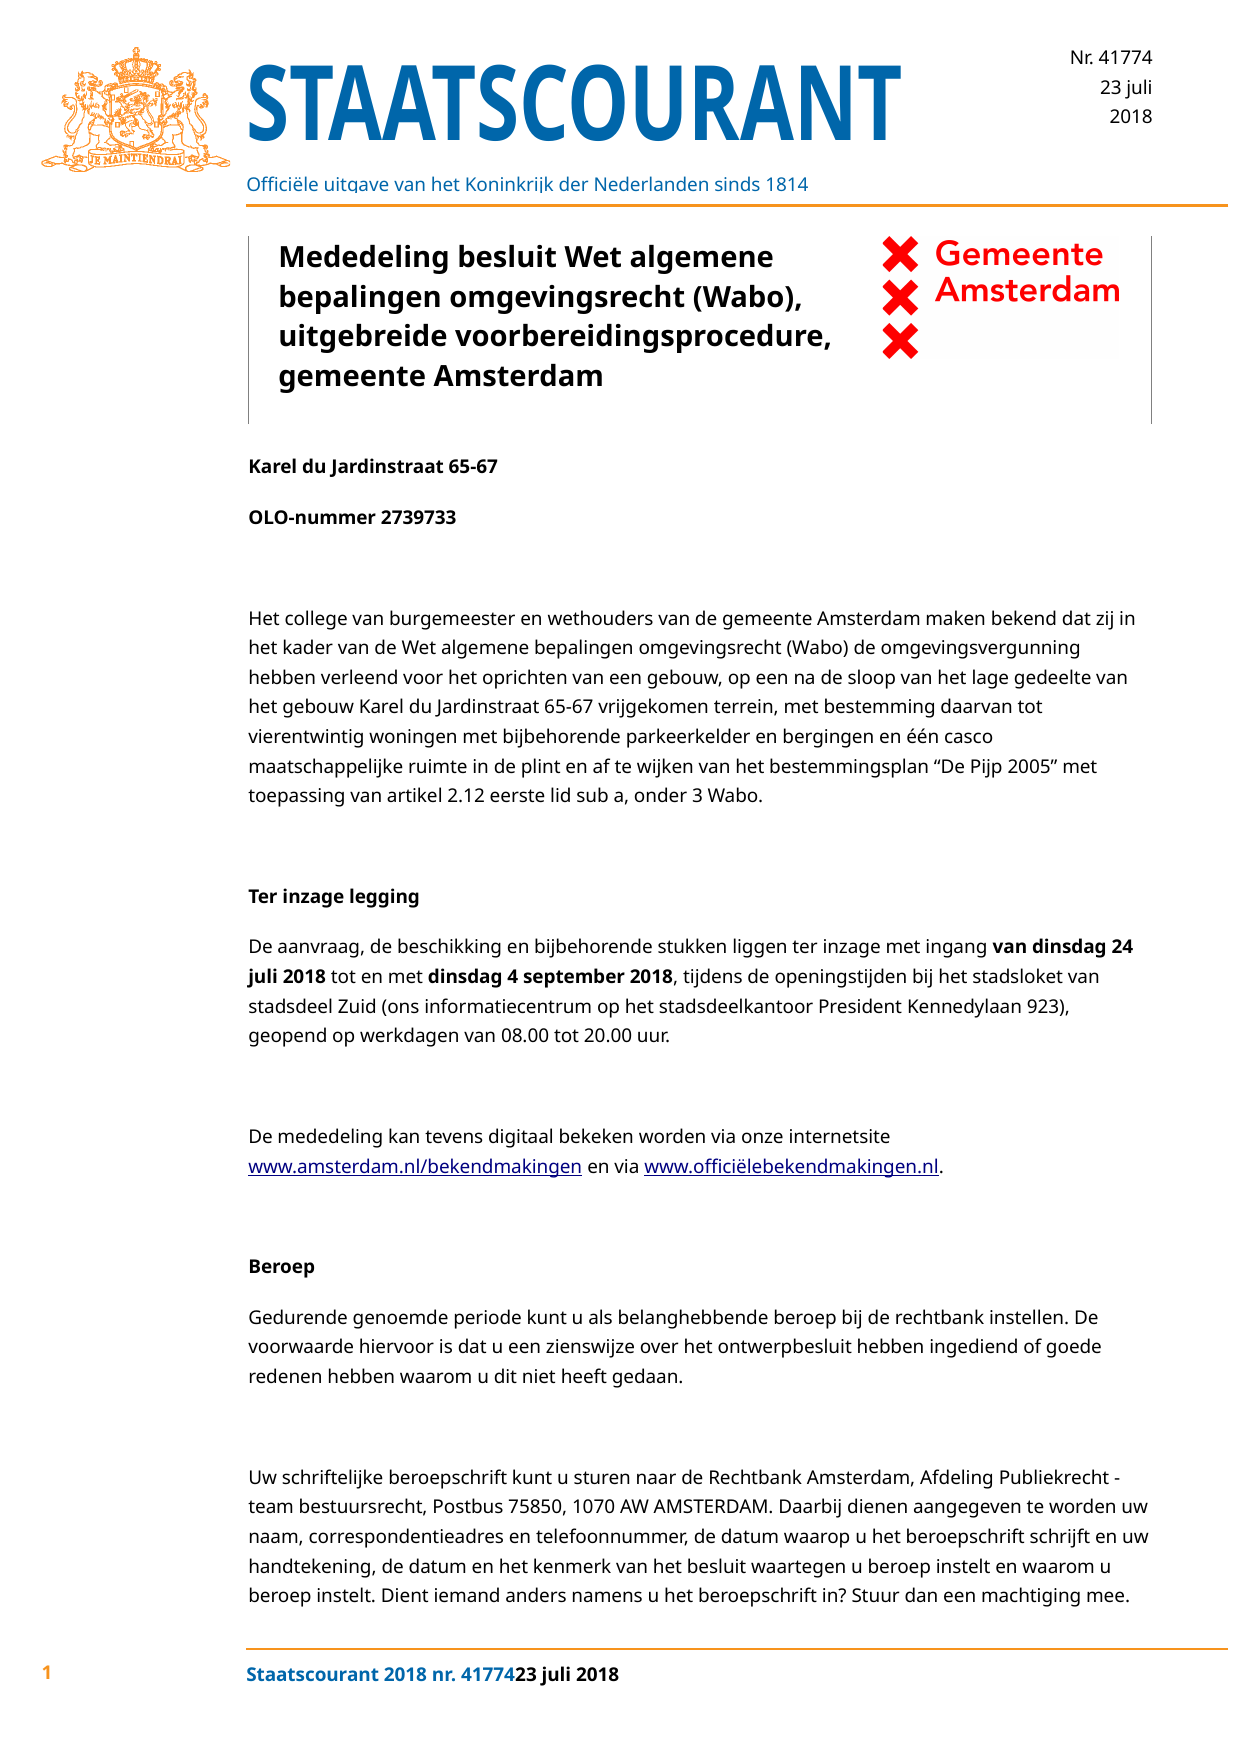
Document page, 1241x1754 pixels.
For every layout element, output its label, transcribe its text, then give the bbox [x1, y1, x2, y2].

text Het college van burgemeester en wethouders van de gemeente Amsterdam maken bekend dat zij in het kader van de Wet algemene bepalingen omgevingsrecht (Wabo) de omgevingsvergunning hebben verleend voor het oprichten van een gebouw, op een na de sloop van het lage gedeelte van het gebouw Karel du Jardinstraat 65-67 vrijgekomen terrein, met bestemming daarvan tot vierentwintig woningen met bijbehorende parkeerkelder en bergingen en één casco maatschappelijke ruimte in de plint en af te wijken van het bestemmingsplan “De Pijp 2005” met toepassing van artikel 2.12 eerste lid sub a, onder 3 Wabo. [248, 605, 1152, 808]
picture [41, 47, 231, 172]
text Beroep [248, 1254, 1152, 1279]
text Karel du Jardinstraat 65-67 [248, 454, 1152, 479]
text Ter inzage legging [248, 883, 1152, 909]
table_header Mededeling besluit Wet algemene bepalingen omgevingsrecht (Wabo), uitgebreide voorbereidingsprocedure, gemeente Amsterdam [249, 236, 850, 424]
picture [882, 236, 1119, 359]
text Uw schriftelijke beroepschrift kunt u sturen naar de Rechtbank Amsterdam, Afdeling Publiekrecht - team bestuursrecht, Postbus 75850, 1070 AW AMSTERDAM. Daarbij dienen aangegeven te worden uw naam, correspondentieadres en telefoonnummer, de datum waarop u het beroepschrift schrijft en uw handtekening, de datum en het kenmerk van het besluit waartegen u beroep instelt en waarom u beroep instelt. Dient iemand anders namens u het beroepschrift in? Stuur dan een machtiging mee. [248, 1464, 1152, 1608]
text De aanvraag, de beschikking en bijbehorende stukken liggen ter inzage met ingang van dinsdag 24 juli 2018 tot en met dinsdag 4 september 2018, tijdens de openingstijden bij het stadsloket van stadsdeel Zuid (ons informatiecentrum op het stadsdeelkantoor President Kennedylaan 923), geopend op werkdagen van 08.00 tot 20.00 uur. [248, 934, 1152, 1048]
table_header [850, 236, 1151, 424]
text OLO-nummer 2739733 [248, 504, 1152, 530]
text Gedurende genoemde periode kunt u als belanghebbende beroep bij de rechtbank instellen. De voorwaarde hiervoor is dat u een zienswijze over het ontwerpbesluit hebben ingediend of goede redenen hebben waarom u dit niet heeft gedaan. [248, 1304, 1152, 1389]
text De mededeling kan tevens digitaal bekeken worden via onze internetsite www.amsterdam.nl/bekendmakingen en via www.officiëlebekendmakingen.nl. [248, 1123, 1152, 1178]
